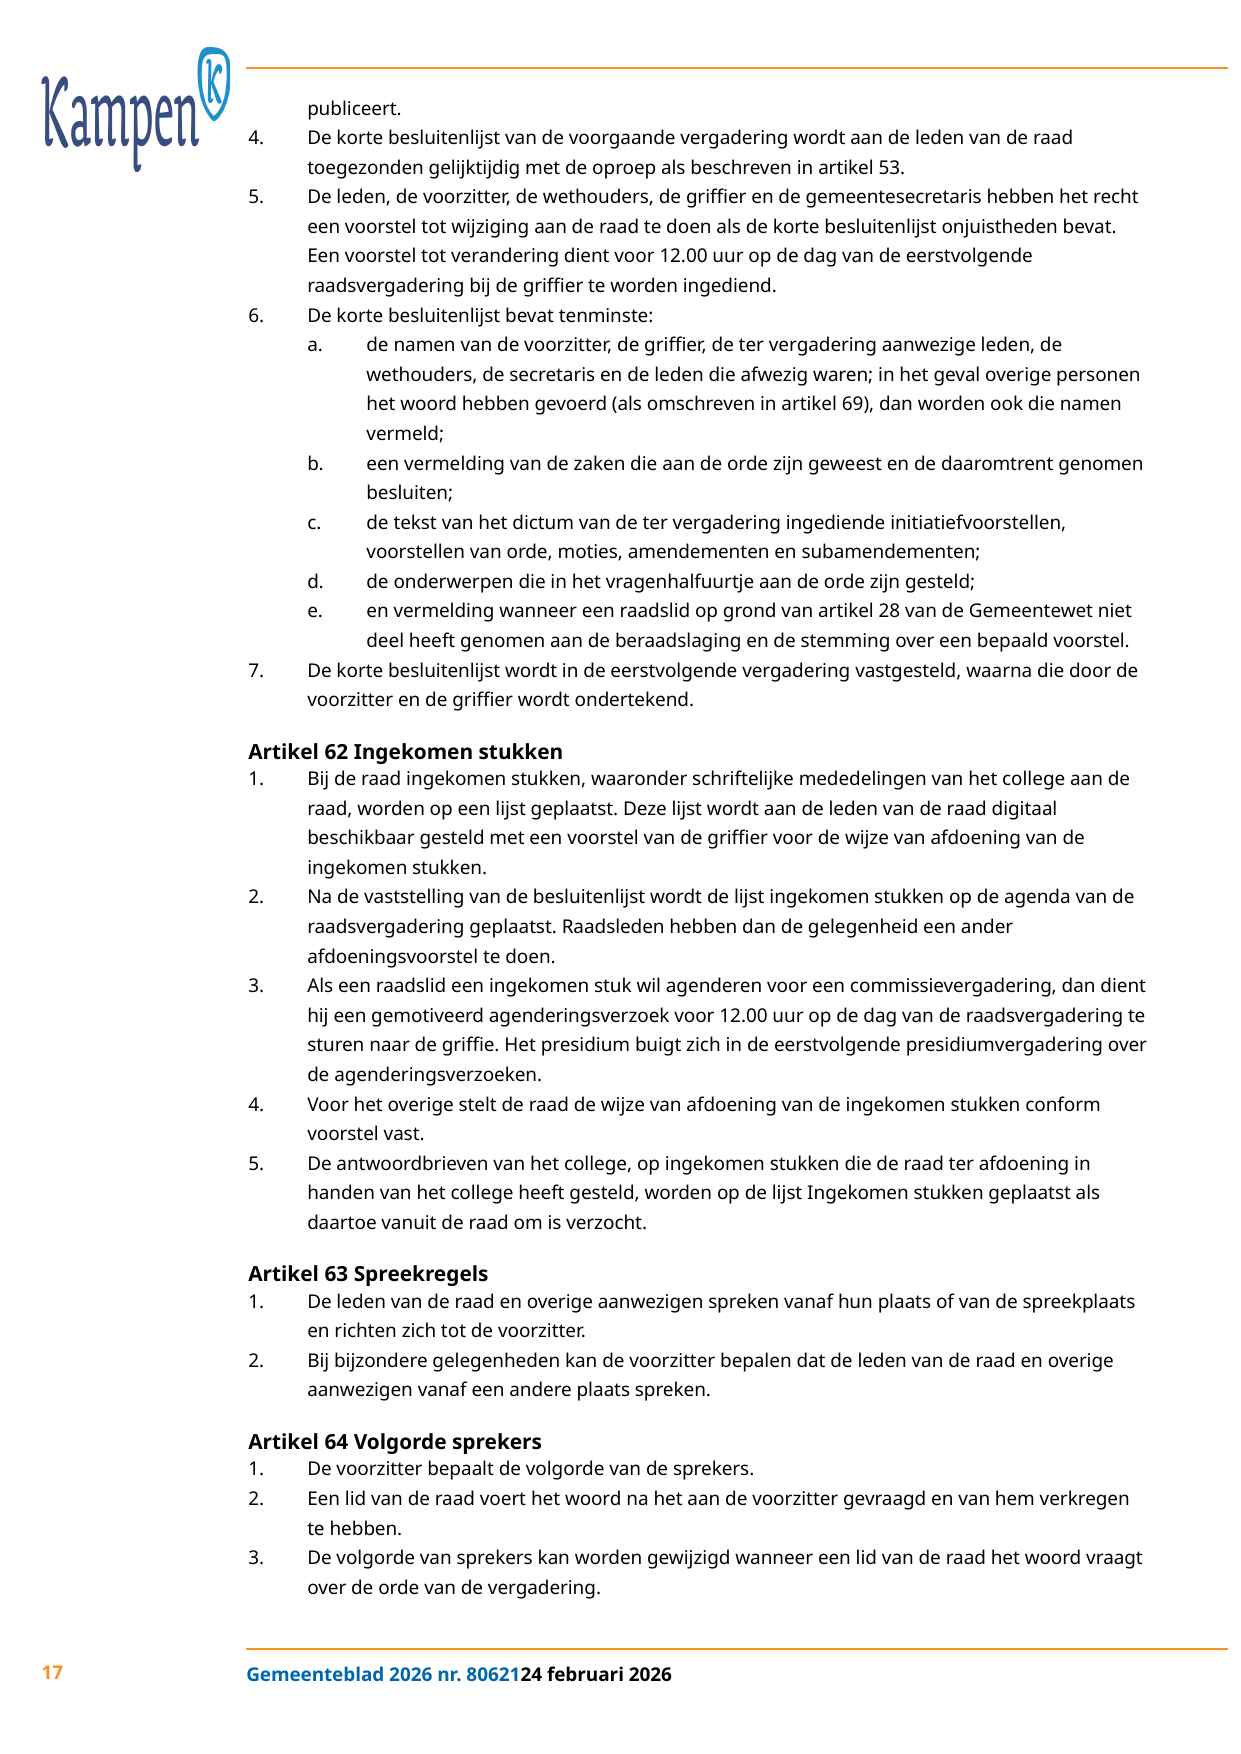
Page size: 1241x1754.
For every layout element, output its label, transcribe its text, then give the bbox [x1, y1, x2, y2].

list een vermelding van de zaken die aan de orde zijn geweest en de daaromtrent genomen besluiten; [307, 450, 1152, 505]
list Voor het overige stelt de raad de wijze van afdoening van de ingekomen stukken conform voorstel vast. [248, 1091, 1152, 1146]
list de onderwerpen die in het vragenhalfuurtje aan de orde zijn gesteld; [307, 568, 1152, 594]
list de namen van de voorzitter, de griffier, de ter vergadering aanwezige leden, de wethouders, de secretaris en de leden die afwezig waren; in het geval overige personen het woord hebben gevoerd (als omschreven in artikel 69), dan worden ook die namen vermeld; [307, 331, 1152, 446]
list de tekst van het dictum van de ter vergadering ingediende initiatiefvoorstellen, voorstellen van orde, moties, amendementen en subamendementen; [307, 509, 1152, 564]
list Bij bijzondere gelegenheden kan de voorzitter bepalen dat de leden van de raad en overige aanwezigen vanaf een andere plaats spreken. [248, 1347, 1152, 1402]
list De voorzitter bepaalt de volgorde van de sprekers. [248, 1456, 1152, 1481]
list De leden van de raad en overige aanwezigen spreken vanaf hun plaats of van de spreekplaats en richten zich tot de voorzitter. [248, 1288, 1152, 1343]
list Bij de raad ingekomen stukken, waaronder schriftelijke mededelingen van het college aan de raad, worden op een lijst geplaatst. Deze lijst wordt aan de leden van de raad digitaal beschikbaar gesteld met een voorstel van de griffier voor de wijze van afdoening van de ingekomen stukken. [248, 765, 1152, 880]
list De korte besluitenlijst wordt in de eerstvolgende vergadering vastgesteld, waarna die door de voorzitter en de griffier wordt ondertekend. [248, 657, 1152, 712]
list De antwoordbrieven van het college, op ingekomen stukken die de raad ter afdoening in handen van het college heeft gesteld, worden op de lijst Ingekomen stukken geplaatst als daartoe vanuit de raad om is verzocht. [248, 1150, 1152, 1235]
list De volgorde van sprekers kan worden gewijzigd wanneer een lid van de raad het woord vraagt over de orde van de vergadering. [248, 1544, 1152, 1599]
text Artikel 62 Ingekomen stukken [248, 737, 1152, 765]
list De korte besluitenlijst van de voorgaande vergadering wordt aan de leden van de raad toegezonden gelijktijdig met de oproep als beschreven in artikel 53. [248, 124, 1152, 180]
picture [41, 47, 231, 172]
list Na de vaststelling van de besluitenlijst wordt de lijst ingekomen stukken op de agenda van de raadsvergadering geplaatst. Raadsleden hebben dan de gelegenheid een ander afdoeningsvoorstel te doen. [248, 884, 1152, 968]
list publiceert. [248, 95, 1152, 121]
list Een lid van de raad voert het woord na het aan de voorzitter gevraagd en van hem verkregen te hebben. [248, 1485, 1152, 1540]
list De korte besluitenlijst bevat tenminste: [248, 302, 1152, 328]
list Als een raadslid een ingekomen stuk wil agenderen voor een commissievergadering, dan dient hij een gemotiveerd agenderingsverzoek voor 12.00 uur op de dag van de raadsvergadering te sturen naar de griffie. Het presidium buigt zich in de eerstvolgende presidiumvergadering over de agenderingsverzoeken. [248, 972, 1152, 1087]
list en vermelding wanneer een raadslid op grond van artikel 28 van de Gemeentewet niet deel heeft genomen aan de beraadslaging en de stemming over een bepaald voorstel. [307, 598, 1152, 653]
list De leden, de voorzitter, de wethouders, de griffier en de gemeentesecretaris hebben het recht een voorstel tot wijziging aan de raad te doen als de korte besluitenlijst onjuistheden bevat. Een voorstel tot verandering dient voor 12.00 uur op de dag van de eerstvolgende raadsvergadering bij de griffier te worden ingediend. [248, 183, 1152, 298]
text Artikel 63 Spreekregels [248, 1259, 1152, 1288]
text Artikel 64 Volgorde sprekers [248, 1427, 1152, 1456]
